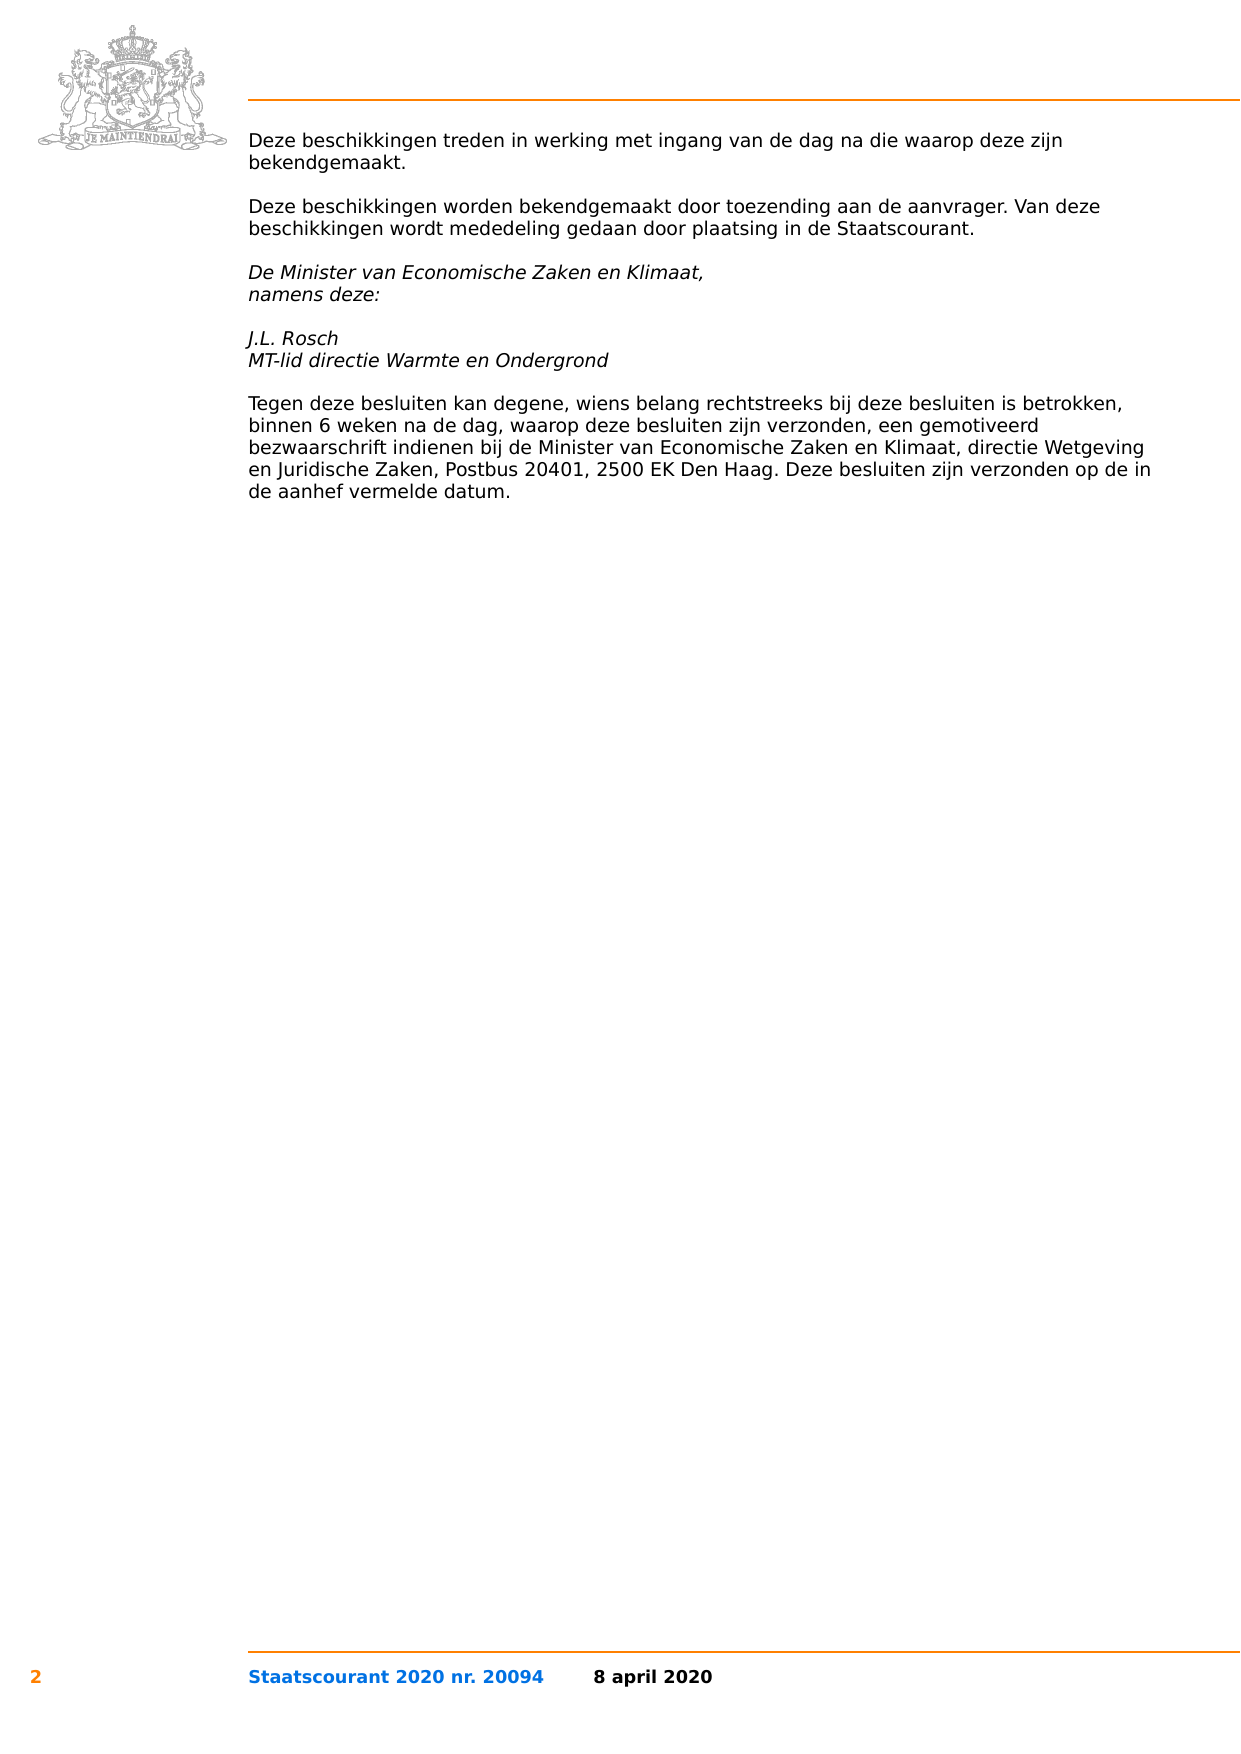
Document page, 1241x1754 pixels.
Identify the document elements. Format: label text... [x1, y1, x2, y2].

text Deze beschikkingen treden in werking met ingang van de dag na die waarop deze zijn bekendgemaakt. [248, 130, 1163, 174]
picture [38, 25, 227, 150]
text Deze beschikkingen worden bekendgemaakt door toezending aan de aanvrager. Van deze beschikkingen wordt mededeling gedaan door plaatsing in de Staatscourant. [248, 196, 1163, 240]
text Tegen deze besluiten kan degene, wiens belang rechtstreeks bij deze besluiten is betrokken, binnen 6 weken na de dag, waarop deze besluiten zijn verzonden, een gemotiveerd bezwaarschrift indienen bij de Minister van Economische Zaken en Klimaat, directie Wetgeving en Juridische Zaken, Postbus 20401, 2500 EK Den Haag. Deze besluiten zijn verzonden op de in de aanhef vermelde datum. [248, 393, 1163, 503]
text De Minister van Economische Zaken en Klimaat, namens deze: J.L. Rosch MT-lid directie Warmte en Ondergrond [248, 262, 1163, 371]
